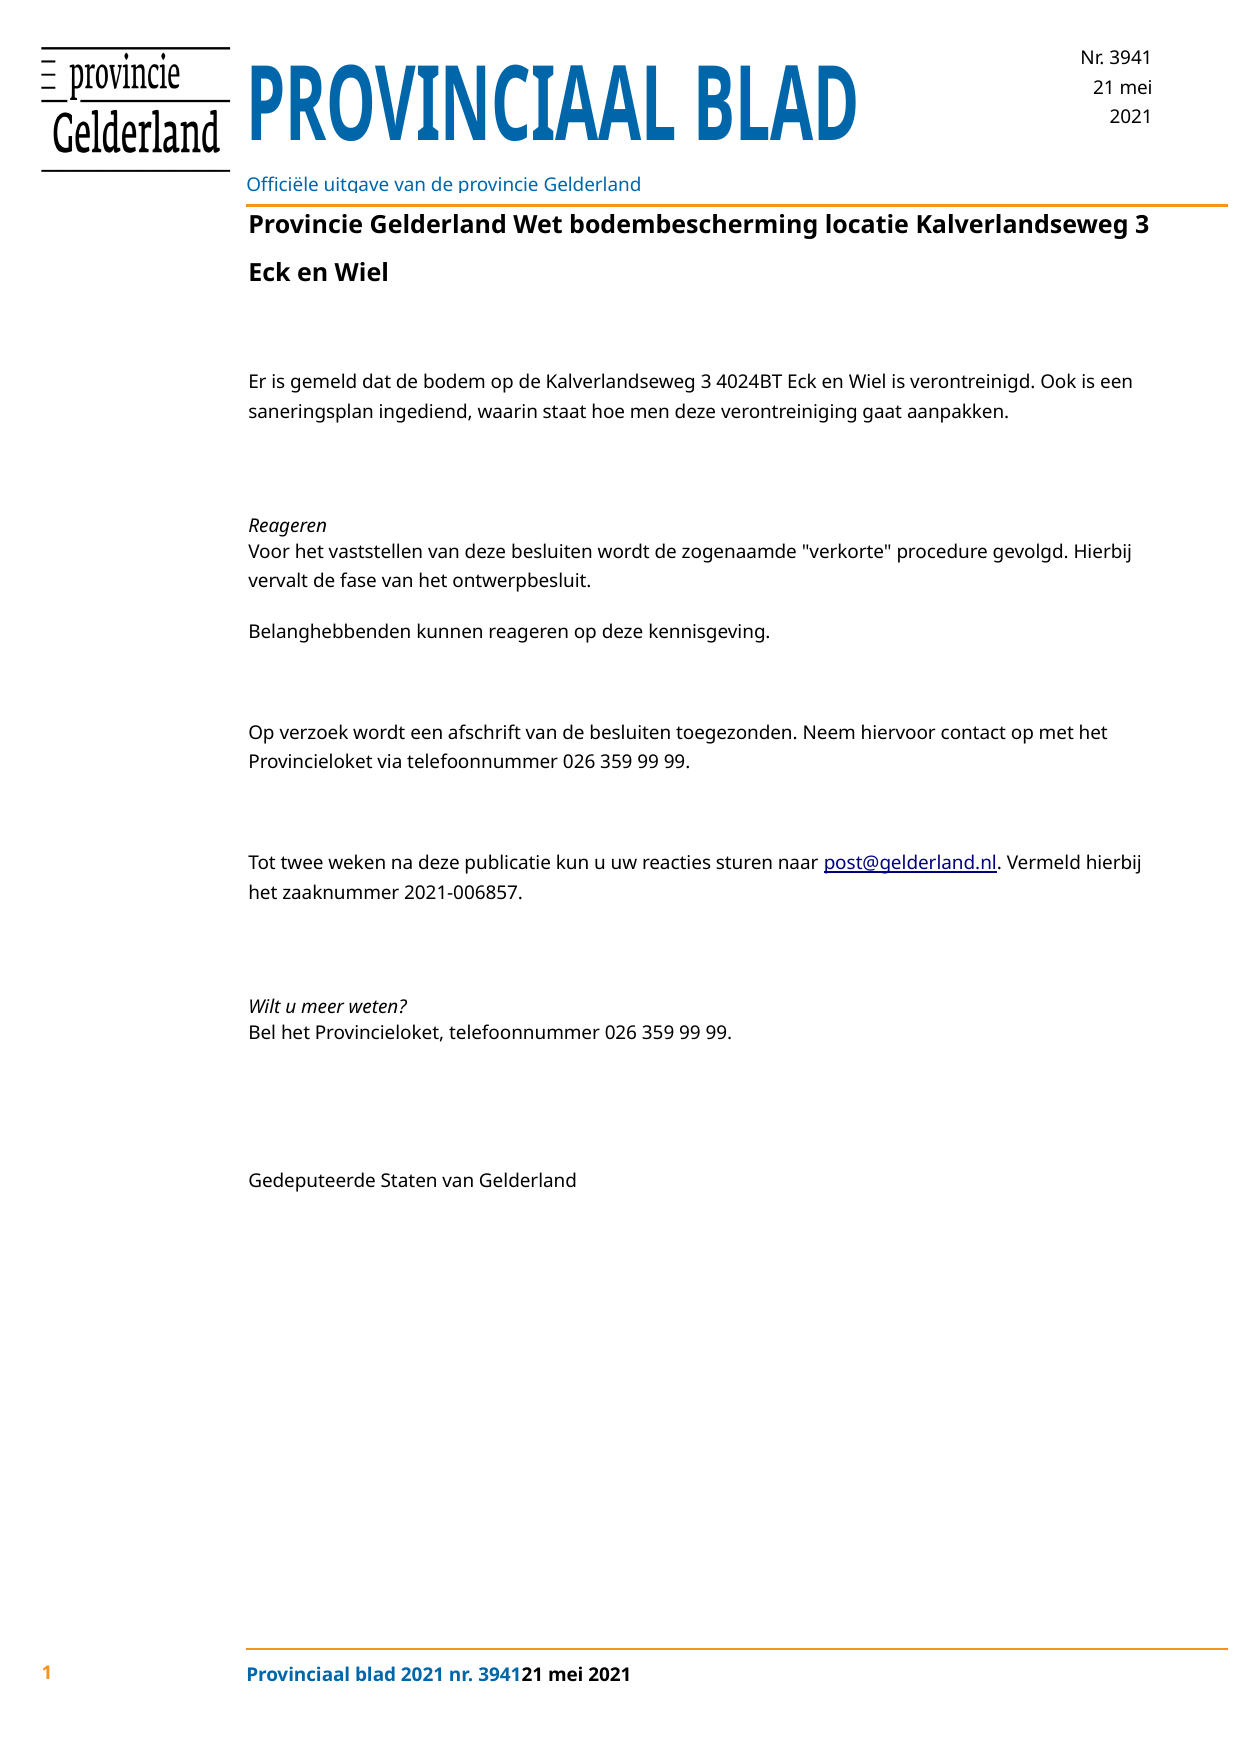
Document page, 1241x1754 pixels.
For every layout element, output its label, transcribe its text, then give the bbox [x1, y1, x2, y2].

text Provincie Gelderland Wet bodembescherming locatie Kalverlandseweg 3 Eck en Wiel [248, 207, 1152, 288]
text Er is gemeld dat de bodem op de Kalverlandseweg 3 4024BT Eck en Wiel is verontreinigd. Ook is een saneringsplan ingediend, waarin staat hoe men deze verontreiniging gaat aanpakken. [248, 368, 1152, 424]
text Belanghebbenden kunnen reageren op deze kennisgeving. [248, 618, 1152, 644]
text Voor het vaststellen van deze besluiten wordt de zogenaamde "verkorte" procedure gevolgd. Hierbij vervalt de fase van het ontwerpbesluit. [248, 538, 1152, 593]
text Tot twee weken na deze publicatie kun u uw reacties sturen naar post@gelderland.nl. Vermeld hierbij het zaaknummer 2021-006857. [248, 849, 1152, 904]
text Op verzoek wordt een afschrift van de besluiten toegezonden. Neem hiervoor contact op met het Provincieloket via telefoonnummer 026 359 99 99. [248, 719, 1152, 774]
picture [41, 47, 231, 172]
text Gedeputeerde Staten van Gelderland [248, 1168, 1152, 1193]
text Wilt u meer weten? [248, 993, 1152, 1019]
text Bel het Provincieloket, telefoonnummer 026 359 99 99. [248, 1019, 1152, 1045]
text Reageren [248, 512, 1152, 538]
